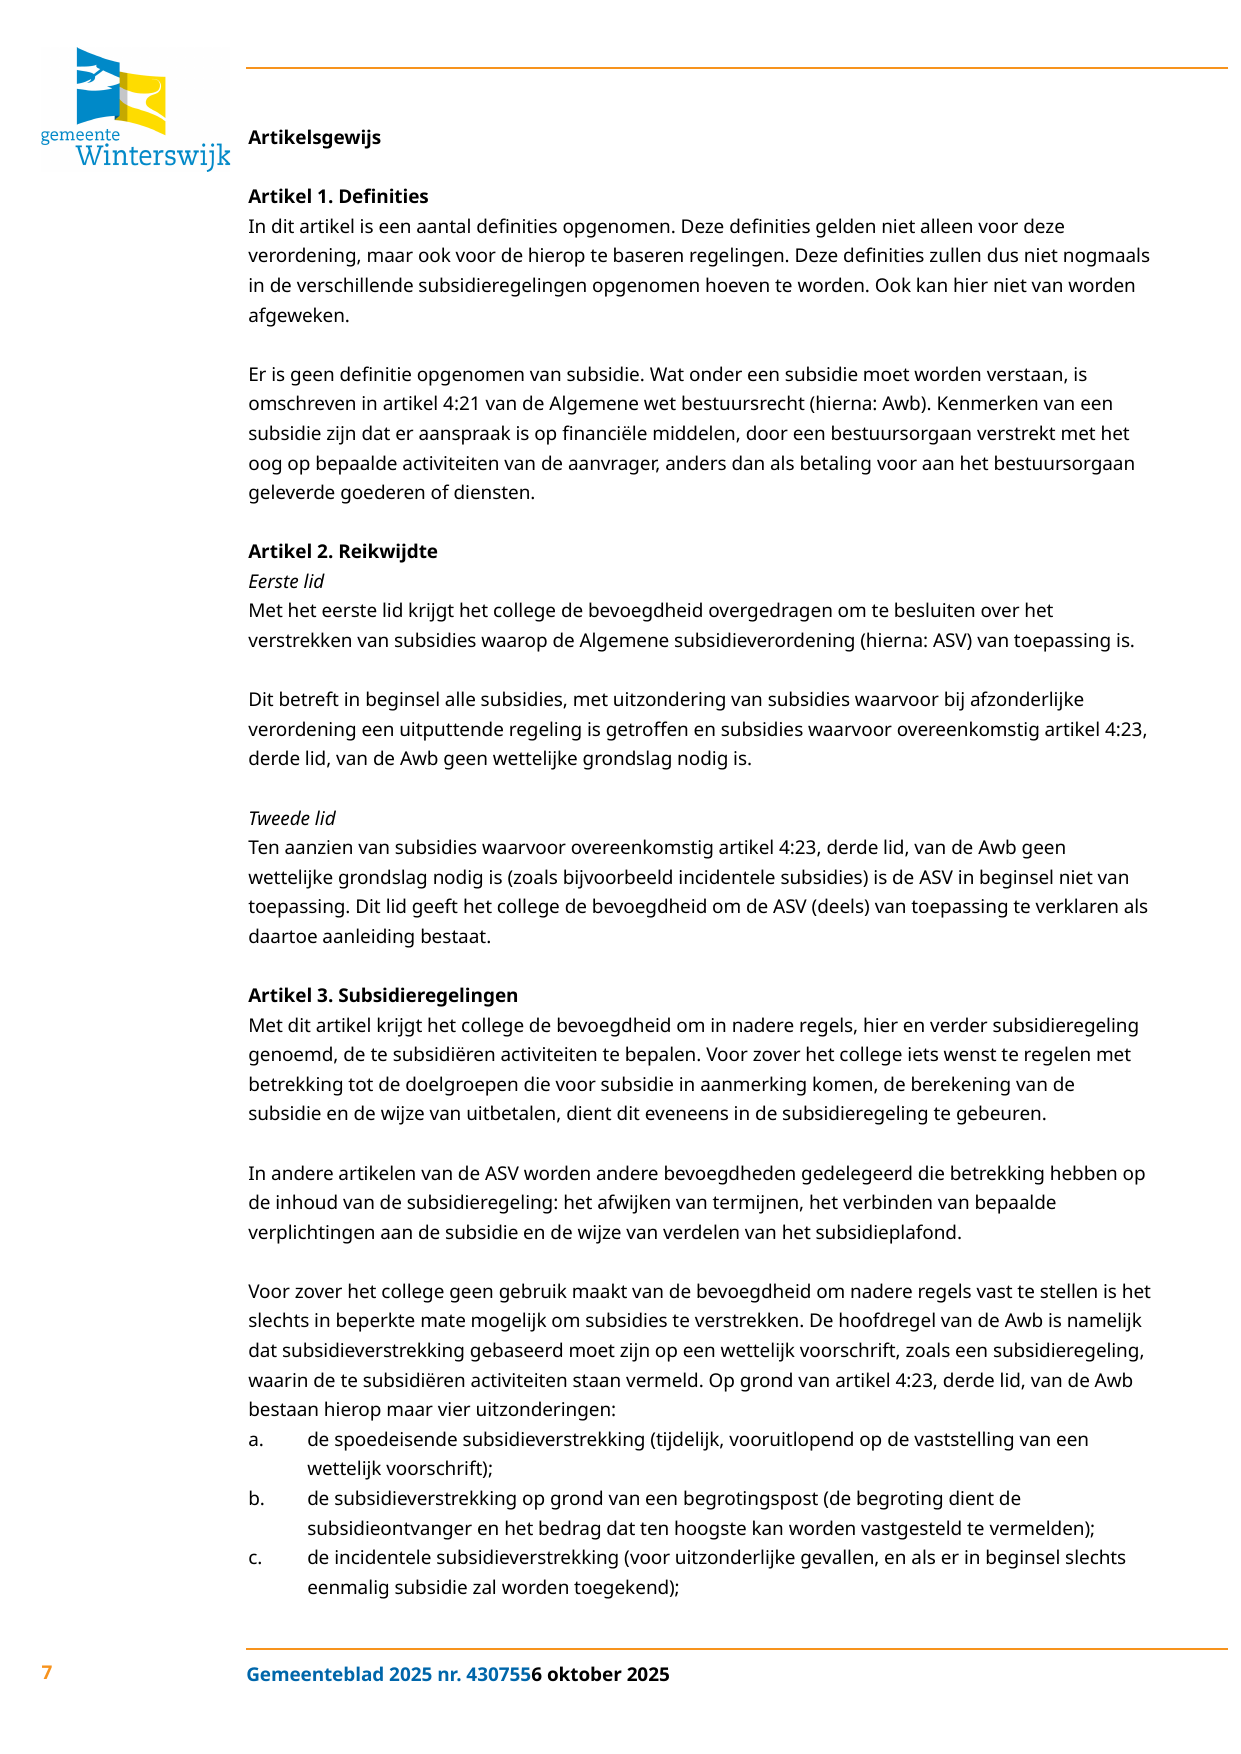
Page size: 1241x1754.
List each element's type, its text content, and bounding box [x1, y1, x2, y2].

text In andere artikelen van de ASV worden andere bevoegdheden gedelegeerd die betrekking hebben op de inhoud van de subsidieregeling: het afwijken van termijnen, het verbinden van bepaalde verplichtingen aan de subsidie en de wijze van verdelen van het subsidieplafond. [248, 1160, 1152, 1245]
text Voor zover het college geen gebruik maakt van de bevoegdheid om nadere regels vast te stellen is het slechts in beperkte mate mogelijk om subsidies te verstrekken. De hoofdregel van de Awb is namelijk dat subsidieverstrekking gebaseerd moet zijn op een wettelijk voorschrift, zoals een subsidieregeling, waarin de te subsidiëren activiteiten staan vermeld. Op grond van artikel 4:23, derde lid, van de Awb bestaan hierop maar vier uitzonderingen: [248, 1278, 1152, 1422]
list de incidentele subsidieverstrekking (voor uitzonderlijke gevallen, en als er in beginsel slechts eenmalig subsidie zal worden toegekend); [248, 1544, 1152, 1600]
text Artikel 1. Definities [248, 183, 1152, 209]
text Tweede lid [248, 805, 1152, 831]
text In dit artikel is een aantal definities opgenomen. Deze definities gelden niet alleen voor deze verordening, maar ook voor de hierop te baseren regelingen. Deze definities zullen dus niet nogmaals in de verschillende subsidieregelingen opgenomen hoeven te worden. Ook kan hier niet van worden afgeweken. [248, 213, 1152, 328]
list de spoedeisende subsidieverstrekking (tijdelijk, vooruitlopend op de vaststelling van een wettelijk voorschrift); [248, 1426, 1152, 1481]
text Ten aanzien van subsidies waarvoor overeenkomstig artikel 4:23, derde lid, van de Awb geen wettelijke grondslag nodig is (zoals bijvoorbeeld incidentele subsidies) is de ASV in beginsel niet van toepassing. Dit lid geeft het college de bevoegdheid om de ASV (deels) van toepassing te verklaren als daartoe aanleiding bestaat. [248, 834, 1152, 949]
picture [225, 153, 231, 162]
text Er is geen definitie opgenomen van subsidie. Wat onder een subsidie moet worden verstaan, is omschreven in artikel 4:21 van de Algemene wet bestuursrecht (hierna: Awb). Kenmerken van een subsidie zijn dat er aanspraak is op financiële middelen, door een bestuursorgaan verstrekt met het oog op bepaalde activiteiten van de aanvrager, anders dan als betaling voor aan het bestuursorgaan geleverde goederen of diensten. [248, 361, 1152, 505]
picture [41, 47, 231, 172]
text Met dit artikel krijgt het college de bevoegdheid om in nadere regels, hier en verder subsidieregeling genoemd, de te subsidiëren activiteiten te bepalen. Voor zover het college iets wenst te regelen met betrekking tot de doelgroepen die voor subsidie in aanmerking komen, de berekening van de subsidie en de wijze van uitbetalen, dient dit eveneens in de subsidieregeling te gebeuren. [248, 1012, 1152, 1126]
text Met het eerste lid krijgt het college de bevoegdheid overgedragen om te besluiten over het verstrekken van subsidies waarop de Algemene subsidieverordening (hierna: ASV) van toepassing is. [248, 598, 1152, 653]
text Dit betreft in beginsel alle subsidies, met uitzondering van subsidies waarvoor bij afzonderlijke verordening een uitputtende regeling is getroffen en subsidies waarvoor overeenkomstig artikel 4:23, derde lid, van de Awb geen wettelijke grondslag nodig is. [248, 686, 1152, 771]
text Artikel 3. Subsidieregelingen [248, 982, 1152, 1008]
list de subsidieverstrekking op grond van een begrotingspost (de begroting dient de subsidieontvanger en het bedrag dat ten hoogste kan worden vastgesteld te vermelden); [248, 1485, 1152, 1541]
text Artikelsgewijs [248, 124, 1152, 150]
text Eerste lid [248, 568, 1152, 594]
text Artikel 2. Reikwijdte [248, 538, 1152, 564]
